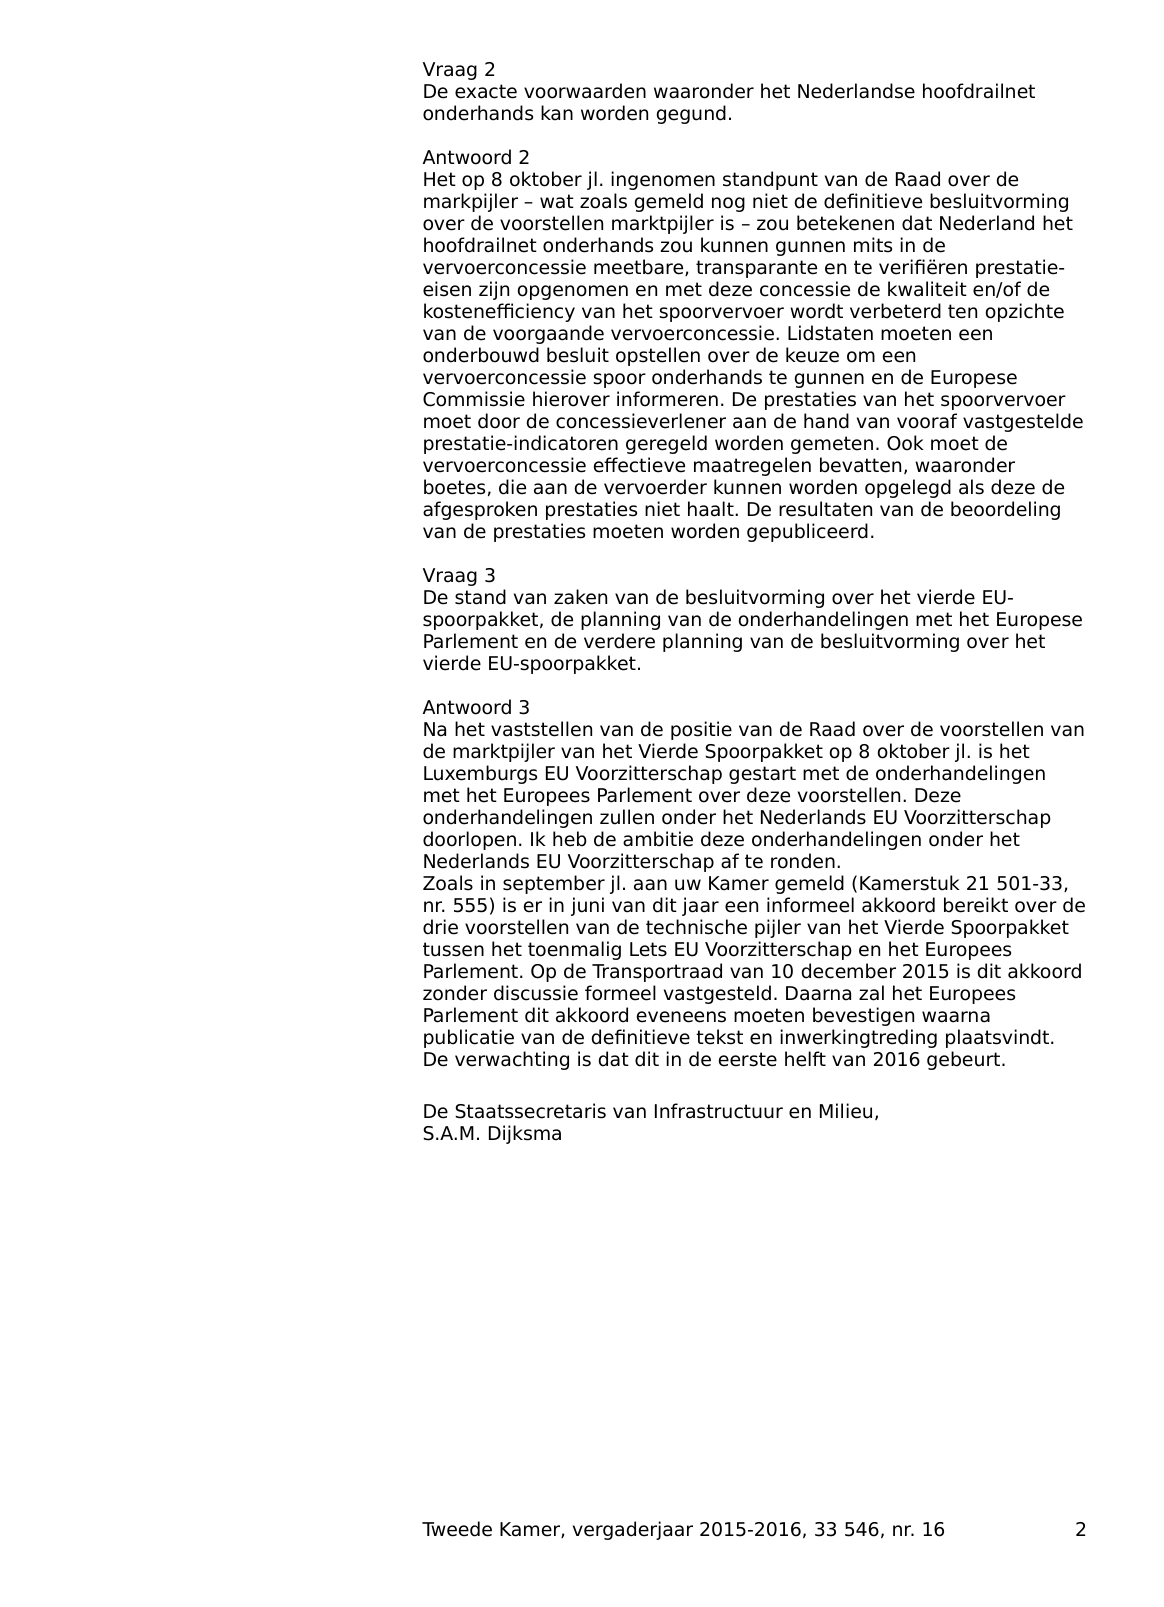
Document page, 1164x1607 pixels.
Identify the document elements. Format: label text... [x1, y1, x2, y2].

text Het op 8 oktober jl. ingenomen standpunt van de Raad over de markpijler – wat zoals gemeld nog niet de definitieve besluitvorming over de voorstellen marktpijler is – zou betekenen dat Nederland het hoofdrailnet onderhands zou kunnen gunnen mits in de vervoerconcessie meetbare, transparante en te verifiëren prestatie-eisen zijn opgenomen en met deze concessie de kwaliteit en/of de kostenefficiency van het spoorvervoer wordt verbeterd ten opzichte van de voorgaande vervoerconcessie. Lidstaten moeten een onderbouwd besluit opstellen over de keuze om een vervoerconcessie spoor onderhands te gunnen en de Europese Commissie hierover informeren. De prestaties van het spoorvervoer moet door de concessieverlener aan de hand van vooraf vastgestelde prestatie-indicatoren geregeld worden gemeten. Ook moet de vervoerconcessie effectieve maatregelen bevatten, waaronder boetes, die aan de vervoerder kunnen worden opgelegd als deze de afgesproken prestaties niet haalt. De resultaten van de beoordeling van de prestaties moeten worden gepubliceerd. [422, 169, 1087, 543]
text De exacte voorwaarden waaronder het Nederlandse hoofdrailnet onderhands kan worden gegund. [422, 81, 1087, 125]
text Zoals in september jl. aan uw Kamer gemeld (Kamerstuk 21 501-33, nr. 555) is er in juni van dit jaar een informeel akkoord bereikt over de drie voorstellen van de technische pijler van het Vierde Spoorpakket tussen het toenmalig Lets EU Voorzitterschap en het Europees Parlement. Op de Transportraad van 10 december 2015 is dit akkoord zonder discussie formeel vastgesteld. Daarna zal het Europees Parlement dit akkoord eveneens moeten bevestigen waarna publicatie van de definitieve tekst en inwerkingtreding plaatsvindt. De verwachting is dat dit in de eerste helft van 2016 gebeurt. [422, 873, 1087, 1071]
text De Staatssecretaris van Infrastructuur en Milieu, S.A.M. Dijksma [422, 1101, 1087, 1145]
text Vraag 3 [422, 565, 1087, 587]
text Antwoord 2 [422, 147, 1087, 169]
text Vraag 2 [422, 59, 1087, 81]
text De stand van zaken van de besluitvorming over het vierde EU-spoorpakket, de planning van de onderhandelingen met het Europese Parlement en de verdere planning van de besluitvorming over het vierde EU-spoorpakket. [422, 587, 1087, 675]
text Na het vaststellen van de positie van de Raad over de voorstellen van de marktpijler van het Vierde Spoorpakket op 8 oktober jl. is het Luxemburgs EU Voorzitterschap gestart met de onderhandelingen met het Europees Parlement over deze voorstellen. Deze onderhandelingen zullen onder het Nederlands EU Voorzitterschap doorlopen. Ik heb de ambitie deze onderhandelingen onder het Nederlands EU Voorzitterschap af te ronden. [422, 719, 1087, 873]
text Antwoord 3 [422, 697, 1087, 719]
